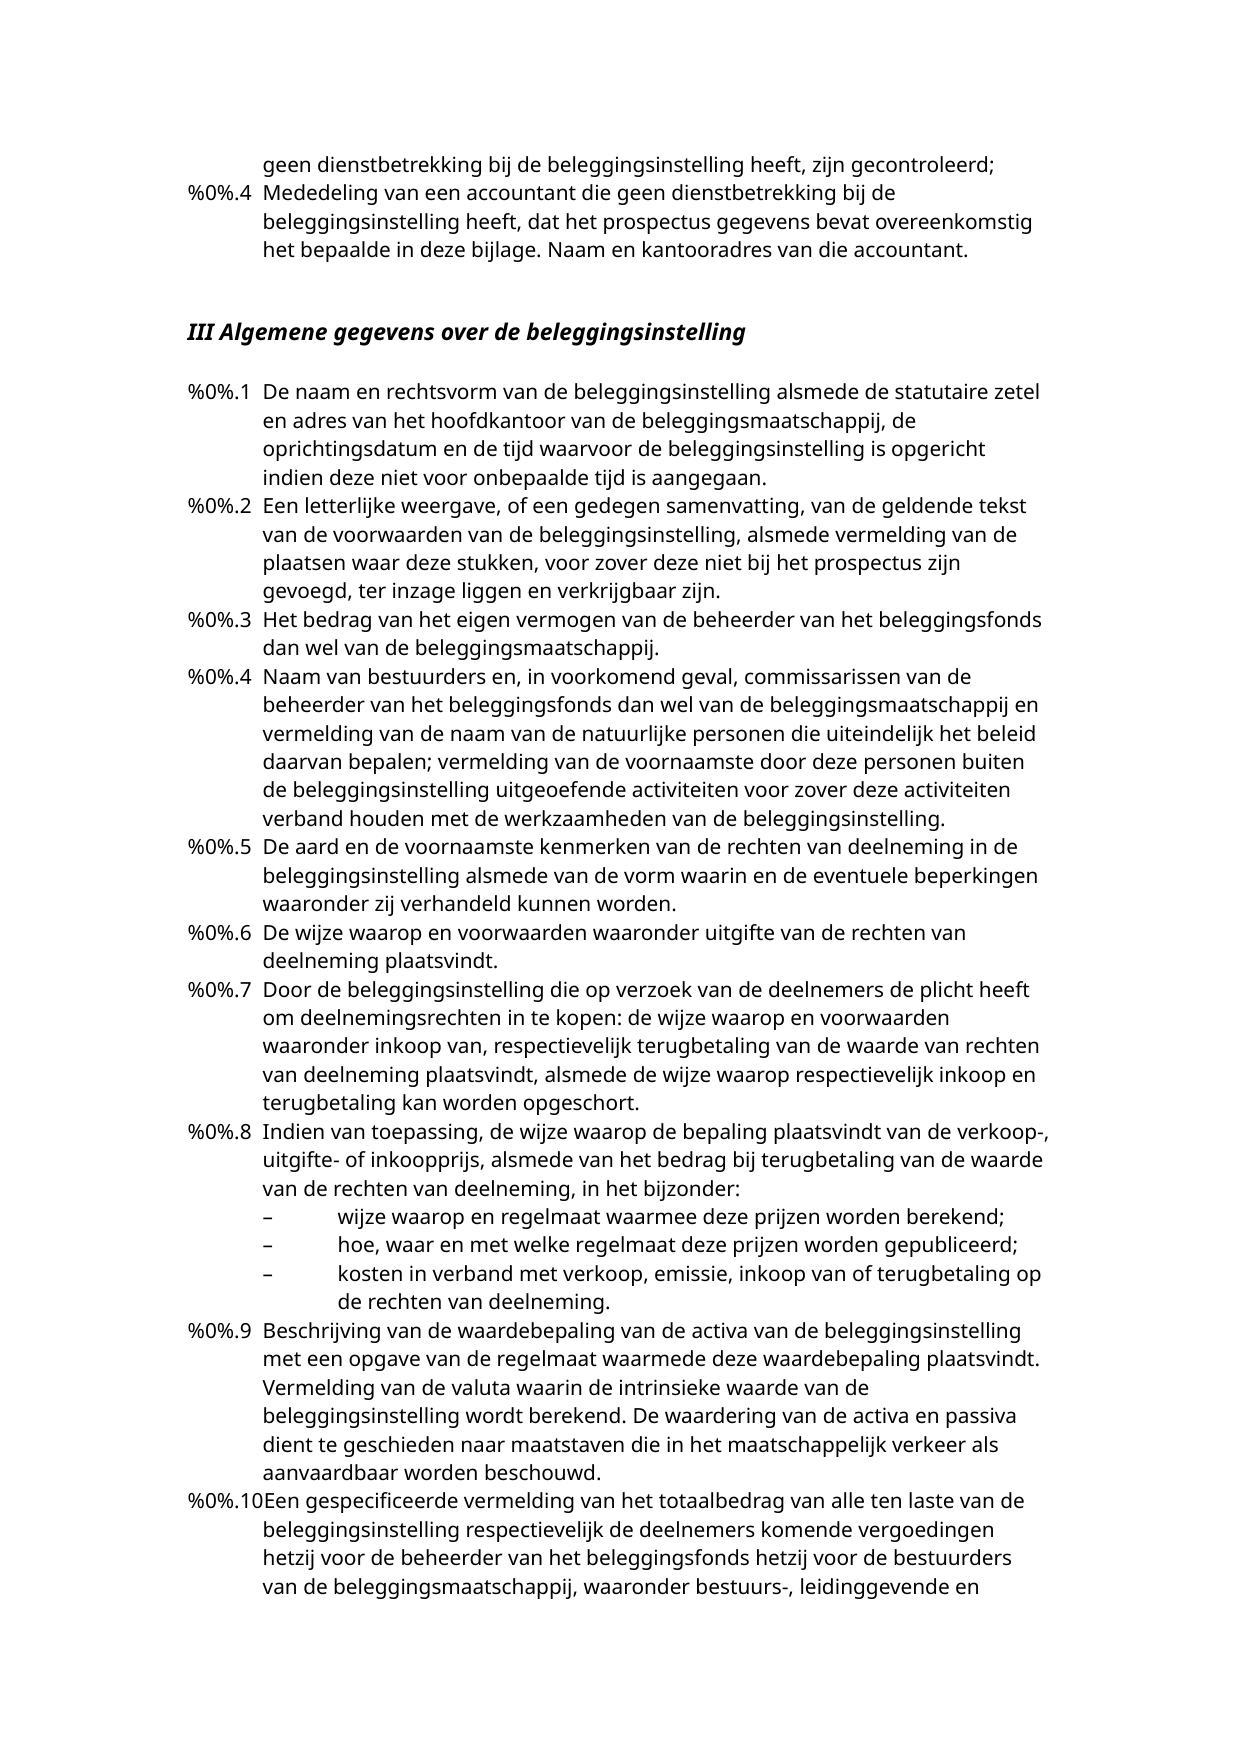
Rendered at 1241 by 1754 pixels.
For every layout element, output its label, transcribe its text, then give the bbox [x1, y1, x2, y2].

list Naam van bestuurders en, in voorkomend geval, commissarissen van de beheerder van het beleggingsfonds dan wel van de beleggingsmaatschappij en vermelding van de naam van de natuurlijke personen die uiteindelijk het beleid daarvan bepalen; vermelding van de voornaamste door deze personen buiten de beleggingsinstelling uitgeoefende activiteiten voor zover deze activiteiten verband houden met de werkzaamheden van de beleggingsinstelling. [187, 662, 1053, 832]
list Een gespecificeerde vermelding van het totaalbedrag van alle ten laste van de beleggingsinstelling respectievelijk de deelnemers komende vergoedingen hetzij voor de beheerder van het beleggingsfonds hetzij voor de bestuurders van de beleggingsmaatschappij, waaronder bestuurs-, leidinggevende en [187, 1487, 1053, 1600]
list kosten in verband met verkoop, emissie, inkoop van of terugbetaling op de rechten van deelneming. [262, 1259, 1053, 1316]
list geen dienstbetrekking bij de beleggingsinstelling heeft, zijn gecontroleerd; [187, 150, 1053, 178]
list De naam en rechtsvorm van de beleggingsinstelling alsmede de statutaire zetel en adres van het hoofdkantoor van de beleggingsmaatschappij, de oprichtingsdatum en de tijd waarvoor de beleggingsinstelling is opgericht indien deze niet voor onbepaalde tijd is aangegaan. [187, 377, 1053, 491]
list De wijze waarop en voorwaarden waaronder uitgifte van de rechten van deelneming plaatsvindt. [187, 918, 1053, 975]
list Mededeling van een accountant die geen dienstbetrekking bij de beleggingsinstelling heeft, dat het prospectus gegevens bevat overeenkomstig het bepaalde in deze bijlage. Naam en kantooradres van die accountant. [187, 178, 1053, 264]
list Door de beleggingsinstelling die op verzoek van de deelnemers de plicht heeft om deelnemingsrechten in te kopen: de wijze waarop en voorwaarden waaronder inkoop van, respectievelijk terugbetaling van de waarde van rechten van deelneming plaatsvindt, alsmede de wijze waarop respectievelijk inkoop en terugbetaling kan worden opgeschort. [187, 975, 1053, 1117]
list De aard en de voornaamste kenmerken van de rechten van deelneming in de beleggingsinstelling alsmede van de vorm waarin en de eventuele beperkingen waaronder zij verhandeld kunnen worden. [187, 832, 1053, 918]
list Beschrijving van de waardebepaling van de activa van de beleggingsinstelling met een opgave van de regelmaat waarmede deze waardebepaling plaatsvindt. Vermelding van de valuta waarin de intrinsieke waarde van de beleggingsinstelling wordt berekend. De waardering van de activa en passiva dient te geschieden naar maatstaven die in het maatschappelijk verkeer als aanvaardbaar worden beschouwd. [187, 1316, 1053, 1487]
list Indien van toepassing, de wijze waarop de bepaling plaatsvindt van de verkoop-, uitgifte- of inkoopprijs, alsmede van het bedrag bij terugbetaling van de waarde van de rechten van deelneming, in het bijzonder: [187, 1117, 1053, 1202]
list wijze waarop en regelmaat waarmee deze prijzen worden berekend; [262, 1202, 1053, 1231]
list Het bedrag van het eigen vermogen van de beheerder van het beleggingsfonds dan wel van de beleggingsmaatschappij. [187, 605, 1053, 662]
list Een letterlijke weergave, of een gedegen samenvatting, van de geldende tekst van de voorwaarden van de beleggingsinstelling, alsmede vermelding van de plaatsen waar deze stukken, voor zover deze niet bij het prospectus zijn gevoegd, ter inzage liggen en verkrijgbaar zijn. [187, 491, 1053, 605]
subtitle III Algemene gegevens over de beleggingsinstelling [187, 316, 1053, 347]
list hoe, waar en met welke regelmaat deze prijzen worden gepubliceerd; [262, 1231, 1053, 1259]
